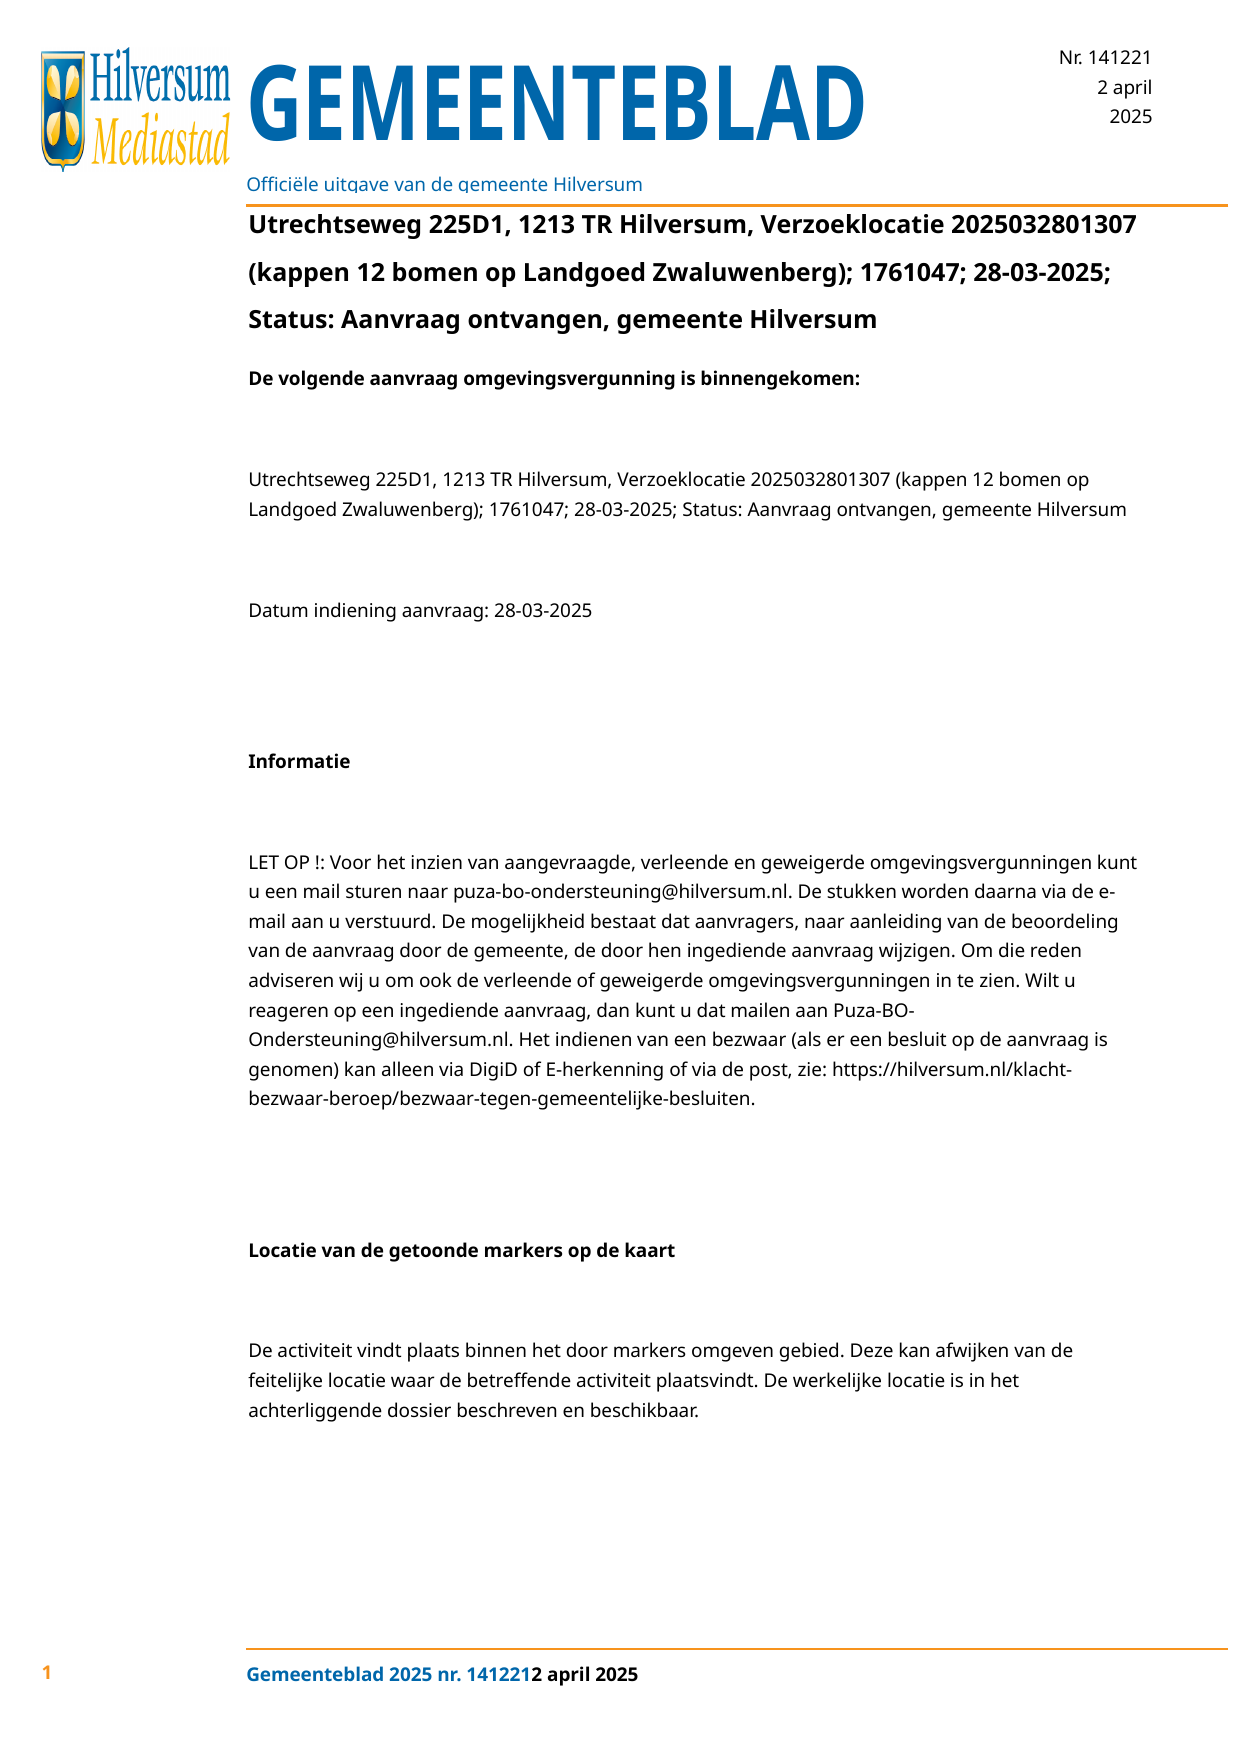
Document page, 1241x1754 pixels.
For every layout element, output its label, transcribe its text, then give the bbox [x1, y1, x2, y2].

text Datum indiening aanvraag: 28-03-2025 [248, 597, 1152, 622]
text De volgende aanvraag omgevingsvergunning is binnengekomen: [248, 366, 1152, 391]
text Informatie [248, 748, 1152, 774]
picture [41, 47, 231, 172]
text Utrechtseweg 225D1, 1213 TR Hilversum, Verzoeklocatie 2025032801307 (kappen 12 bomen op Landgoed Zwaluwenberg); 1761047; 28-03-2025; Status: Aanvraag ontvangen, gemeente Hilversum [248, 207, 1152, 336]
text De activiteit vindt plaats binnen het door markers omgeven gebied. Deze kan afwijken van de feitelijke locatie waar de betreffende activiteit plaatsvindt. De werkelijke locatie is in het achterliggende dossier beschreven en beschikbaar. [248, 1338, 1152, 1422]
text Utrechtseweg 225D1, 1213 TR Hilversum, Verzoeklocatie 2025032801307 (kappen 12 bomen op Landgoed Zwaluwenberg); 1761047; 28-03-2025; Status: Aanvraag ontvangen, gemeente Hilversum [248, 466, 1152, 522]
text Locatie van de getoonde markers op de kaart [248, 1237, 1152, 1262]
text LET OP !: Voor het inzien van aangevraagde, verleende en geweigerde omgevingsvergunningen kunt u een mail sturen naar puza-bo-ondersteuning@hilversum.nl. De stukken worden daarna via de e-mail aan u verstuurd. De mogelijkheid bestaat dat aanvragers, naar aanleiding van de beoordeling van de aanvraag door de gemeente, de door hen ingediende aanvraag wijzigen. Om die reden adviseren wij u om ook de verleende of geweigerde omgevingsvergunningen in te zien. Wilt u reageren op een ingediende aanvraag, dan kunt u dat mailen aan Puza-BO-Ondersteuning@hilversum.nl. Het indienen van een bezwaar (als er een besluit op de aanvraag is genomen) kan alleen via DigiD of E-herkenning of via de post, zie: https://hilversum.nl/klacht-bezwaar-beroep/bezwaar-tegen-gemeentelijke-besluiten. [248, 849, 1152, 1111]
